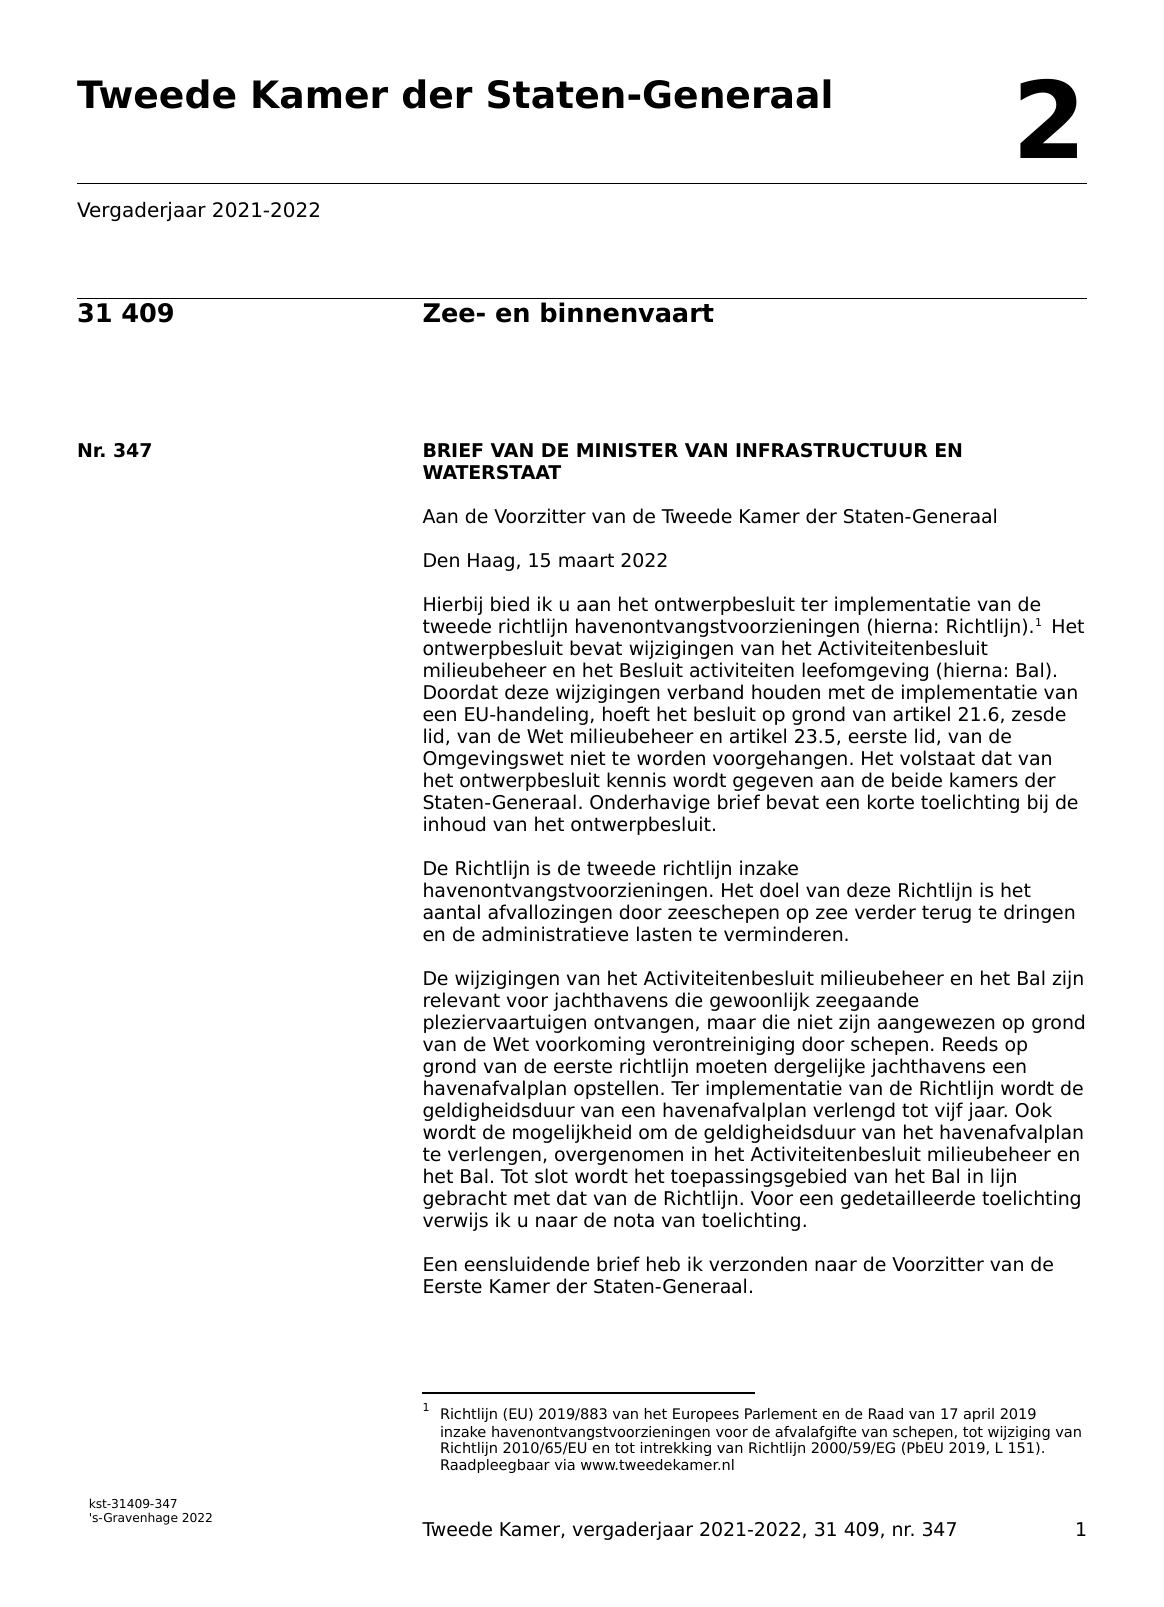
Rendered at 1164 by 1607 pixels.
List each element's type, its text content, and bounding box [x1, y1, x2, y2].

subtitle 31 409 Zee- en binnenvaart [77, 299, 1087, 329]
subtitle Nr. 347 BRIEF VAN DE MINISTER VAN INFRASTRUCTUUR EN WATERSTAAT [77, 440, 1087, 484]
text Hierbij bied ik u aan het ontwerpbesluit ter implementatie van de tweede richtlijn havenontvangstvoorzieningen (hierna: Richtlijn). Het ontwerpbesluit bevat wijzigingen van het Activiteitenbesluit milieubeheer en het Besluit activiteiten leefomgeving (hierna: Bal). Doordat deze wijzigingen verband houden met de implementatie van een EU-handeling, hoeft het besluit op grond van artikel 21.6, zesde lid, van de Wet milieubeheer en artikel 23.5, eerste lid, van de Omgevingswet niet te worden voorgehangen. Het volstaat dat van het ontwerpbesluit kennis wordt gegeven aan de beide kamers der Staten-Generaal. Onderhavige brief bevat een korte toelichting bij de inhoud van het ontwerpbesluit. [422, 594, 1087, 836]
text De wijzigingen van het Activiteitenbesluit milieubeheer en het Bal zijn relevant voor jachthavens die gewoonlijk zeegaande pleziervaartuigen ontvangen, maar die niet zijn aangewezen op grond van de Wet voorkoming verontreiniging door schepen. Reeds op grond van de eerste richtlijn moeten dergelijke jachthavens een havenafvalplan opstellen. Ter implementatie van de Richtlijn wordt de geldigheidsduur van een havenafvalplan verlengd tot vijf jaar. Ook wordt de mogelijkheid om de geldigheidsduur van het havenafvalplan te verlengen, overgenomen in het Activiteitenbesluit milieubeheer en het Bal. Tot slot wordt het toepassingsgebied van het Bal in lijn gebracht met dat van de Richtlijn. Voor een gedetailleerde toelichting verwijs ik u naar de nota van toelichting. [422, 968, 1087, 1232]
text De Richtlijn is de tweede richtlijn inzake havenontvangstvoorzieningen. Het doel van deze Richtlijn is het aantal afvallozingen door zeeschepen op zee verder terug te dringen en de administratieve lasten te verminderen. [422, 858, 1087, 946]
text Richtlijn (EU) 2019/883 van het Europees Parlement en de Raad van 17 april 2019 inzake havenontvangstvoorzieningen voor de afvalafgifte van schepen, tot wijziging van Richtlijn 2010/65/EU en tot intrekking van Richtlijn 2000/59/EG (PbEU 2019, L 151). Raadpleegbaar via www.tweedekamer.nl [422, 1402, 1087, 1474]
table_header 2 [886, 59, 1087, 183]
text kst-31409-347 [88, 1497, 323, 1511]
table_header Tweede Kamer der Staten-Generaal [77, 59, 886, 183]
text 's-Gravenhage 2022 [88, 1511, 323, 1525]
text Aan de Voorzitter van de Tweede Kamer der Staten-Generaal [422, 506, 1087, 528]
table_cell Vergaderjaar 2021-2022 [77, 184, 1087, 298]
text Den Haag, 15 maart 2022 [422, 550, 1087, 572]
text Een eensluidende brief heb ik verzonden naar de Voorzitter van de Eerste Kamer der Staten-Generaal. [422, 1254, 1087, 1298]
